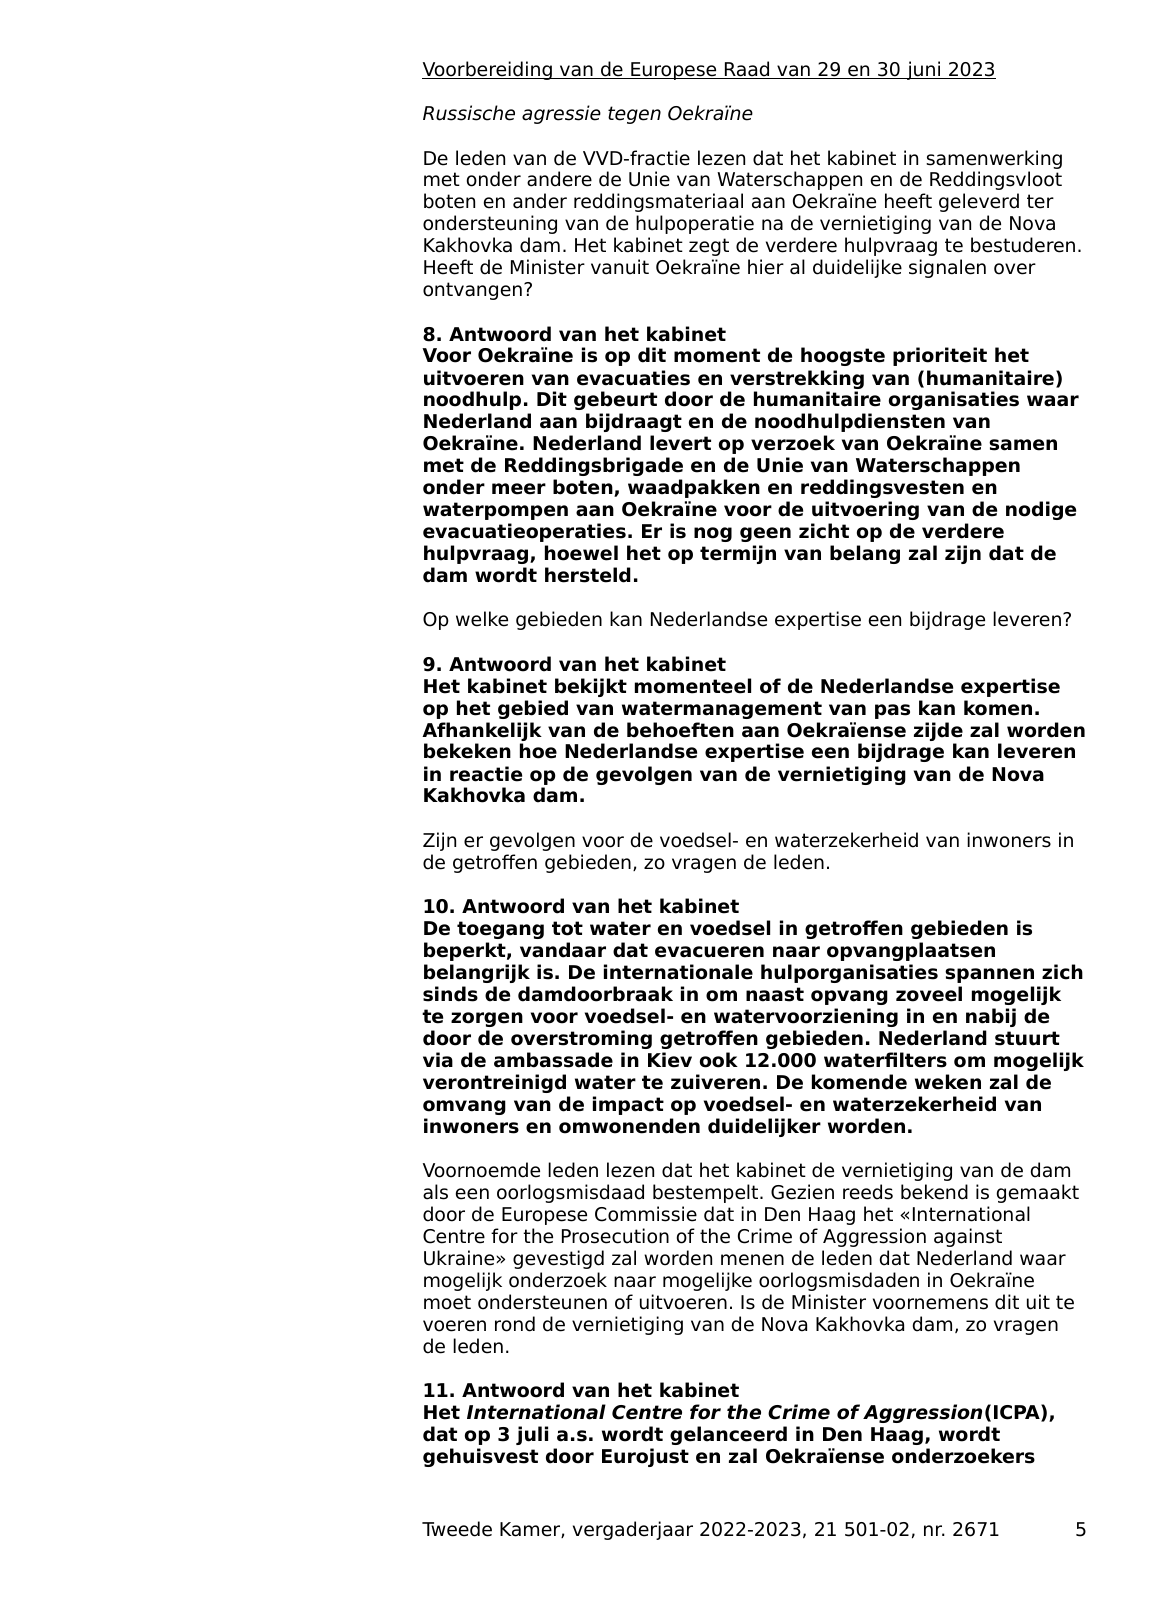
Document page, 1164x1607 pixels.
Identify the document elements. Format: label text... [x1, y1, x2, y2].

text 8. Antwoord van het kabinet [422, 323, 1087, 345]
subtitle Russische agressie tegen Oekraïne [422, 103, 1087, 125]
text 11. Antwoord van het kabinet [422, 1380, 1087, 1402]
text Voornoemde leden lezen dat het kabinet de vernietiging van de dam als een oorlogsmisdaad bestempelt. Gezien reeds bekend is gemaakt door de Europese Commissie dat in Den Haag het «International Centre for the Prosecution of the Crime of Aggression against Ukraine» gevestigd zal worden menen de leden dat Nederland waar mogelijk onderzoek naar mogelijke oorlogsmisdaden in Oekraïne moet ondersteunen of uitvoeren. Is de Minister voornemens dit uit te voeren rond de vernietiging van de Nova Kakhovka dam, zo vragen de leden. [422, 1160, 1087, 1357]
text 10. Antwoord van het kabinet [422, 896, 1087, 918]
text Het International Centre for the Crime of Aggression(ICPA), dat op 3 juli a.s. wordt gelanceerd in Den Haag, wordt gehuisvest door Eurojust en zal Oekraïense onderzoekers [422, 1402, 1087, 1468]
subtitle Voorbereiding van de Europese Raad van 29 en 30 juni 2023 [422, 59, 1087, 81]
text De toegang tot water en voedsel in getroffen gebieden is beperkt, vandaar dat evacueren naar opvangplaatsen belangrijk is. De internationale hulporganisaties spannen zich sinds de damdoorbraak in om naast opvang zoveel mogelijk te zorgen voor voedsel- en watervoorziening in en nabij de door de overstroming getroffen gebieden. Nederland stuurt via de ambassade in Kiev ook 12.000 waterfilters om mogelijk verontreinigd water te zuiveren. De komende weken zal de omvang van de impact op voedsel- en waterzekerheid van inwoners en omwonenden duidelijker worden. [422, 918, 1087, 1137]
text Op welke gebieden kan Nederlandse expertise een bijdrage leveren? [422, 609, 1087, 631]
text 9. Antwoord van het kabinet [422, 653, 1087, 676]
text Het kabinet bekijkt momenteel of de Nederlandse expertise op het gebied van watermanagement van pas kan komen. Afhankelijk van de behoeften aan Oekraïense zijde zal worden bekeken hoe Nederlandse expertise een bijdrage kan leveren in reactie op de gevolgen van de vernietiging van de Nova Kakhovka dam. [422, 676, 1087, 807]
text De leden van de VVD-fractie lezen dat het kabinet in samenwerking met onder andere de Unie van Waterschappen en de Reddingsvloot boten en ander reddingsmateriaal aan Oekraïne heeft geleverd ter ondersteuning van de hulpoperatie na de vernietiging van de Nova Kakhovka dam. Het kabinet zegt de verdere hulpvraag te bestuderen. Heeft de Minister vanuit Oekraïne hier al duidelijke signalen over ontvangen? [422, 147, 1087, 301]
text Voor Oekraïne is op dit moment de hoogste prioriteit het uitvoeren van evacuaties en verstrekking van (humanitaire) noodhulp. Dit gebeurt door de humanitaire organisaties waar Nederland aan bijdraagt en de noodhulpdiensten van Oekraïne. Nederland levert op verzoek van Oekraïne samen met de Reddingsbrigade en de Unie van Waterschappen onder meer boten, waadpakken en reddingsvesten en waterpompen aan Oekraïne voor de uitvoering van de nodige evacuatieoperaties. Er is nog geen zicht op de verdere hulpvraag, hoewel het op termijn van belang zal zijn dat de dam wordt hersteld. [422, 345, 1087, 587]
text Zijn er gevolgen voor de voedsel- en waterzekerheid van inwoners in de getroffen gebieden, zo vragen de leden. [422, 829, 1087, 873]
